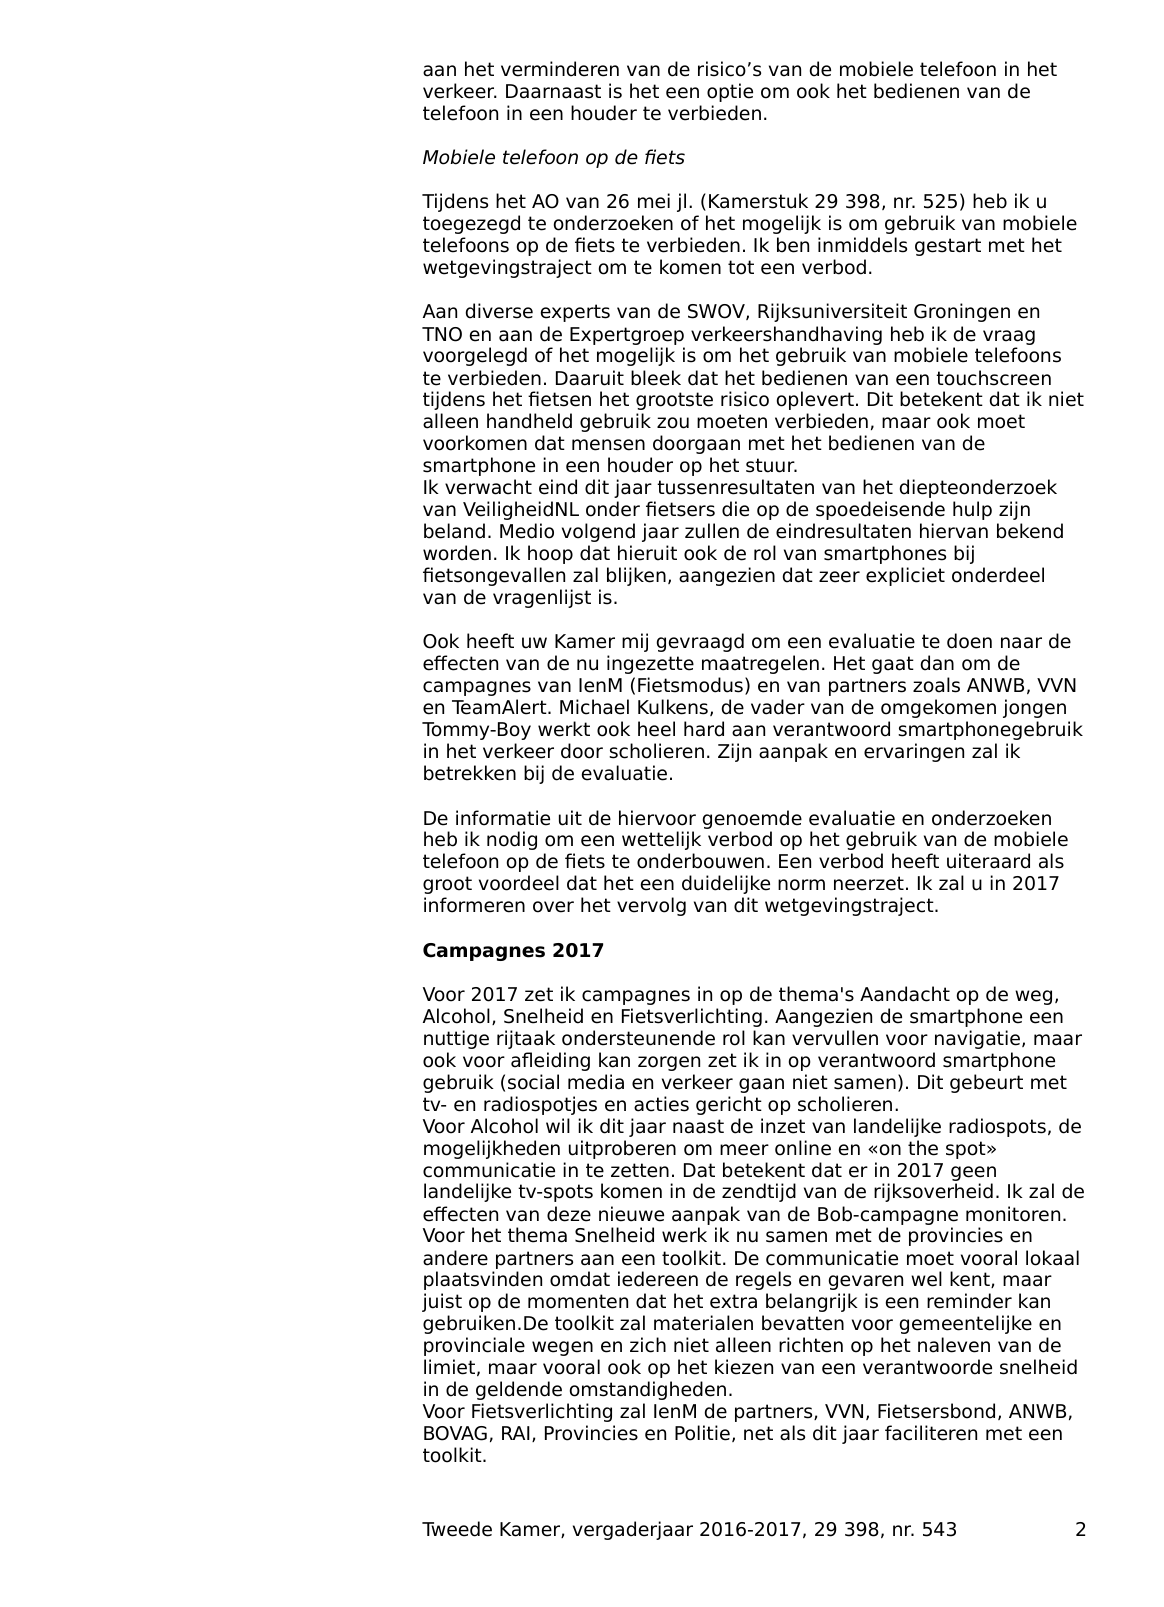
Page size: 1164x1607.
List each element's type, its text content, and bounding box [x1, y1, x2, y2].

subtitle Campagnes 2017 [422, 939, 1087, 961]
text Tijdens het AO van 26 mei jl. (Kamerstuk 29 398, nr. 525) heb ik u toegezegd te onderzoeken of het mogelijk is om gebruik van mobiele telefoons op de fiets te verbieden. Ik ben inmiddels gestart met het wetgevingstraject om te komen tot een verbod. [422, 191, 1087, 279]
text Ook heeft uw Kamer mij gevraagd om een evaluatie te doen naar de effecten van de nu ingezette maatregelen. Het gaat dan om de campagnes van IenM (Fietsmodus) en van partners zoals ANWB, VVN en TeamAlert. Michael Kulkens, de vader van de omgekomen jongen Tommy-Boy werkt ook heel hard aan verantwoord smartphonegebruik in het verkeer door scholieren. Zijn aanpak en ervaringen zal ik betrekken bij de evaluatie. [422, 631, 1087, 785]
text Voor Fietsverlichting zal IenM de partners, VVN, Fietsersbond, ANWB, BOVAG, RAI, Provincies en Politie, net als dit jaar faciliteren met een toolkit. [422, 1401, 1087, 1467]
text Voor het thema Snelheid werk ik nu samen met de provincies en andere partners aan een toolkit. De communicatie moet vooral lokaal plaatsvinden omdat iedereen de regels en gevaren wel kent, maar juist op de momenten dat het extra belangrijk is een reminder kan gebruiken.De toolkit zal materialen bevatten voor gemeentelijke en provinciale wegen en zich niet alleen richten op het naleven van de limiet, maar vooral ook op het kiezen van een verantwoorde snelheid in de geldende omstandigheden. [422, 1225, 1087, 1401]
text aan het verminderen van de risico’s van de mobiele telefoon in het verkeer. Daarnaast is het een optie om ook het bedienen van de telefoon in een houder te verbieden. [422, 59, 1087, 125]
text Ik verwacht eind dit jaar tussenresultaten van het diepteonderzoek van VeiligheidNL onder fietsers die op de spoedeisende hulp zijn beland. Medio volgend jaar zullen de eindresultaten hiervan bekend worden. Ik hoop dat hieruit ook de rol van smartphones bij fietsongevallen zal blijken, aangezien dat zeer expliciet onderdeel van de vragenlijst is. [422, 477, 1087, 609]
text Voor Alcohol wil ik dit jaar naast de inzet van landelijke radiospots, de mogelijkheden uitproberen om meer online en «on the spot» communicatie in te zetten. Dat betekent dat er in 2017 geen landelijke tv-spots komen in de zendtijd van de rijksoverheid. Ik zal de effecten van deze nieuwe aanpak van de Bob-campagne monitoren. [422, 1116, 1087, 1225]
text Aan diverse experts van de SWOV, Rijksuniversiteit Groningen en TNO en aan de Expertgroep verkeershandhaving heb ik de vraag voorgelegd of het mogelijk is om het gebruik van mobiele telefoons te verbieden. Daaruit bleek dat het bedienen van een touchscreen tijdens het fietsen het grootste risico oplevert. Dit betekent dat ik niet alleen handheld gebruik zou moeten verbieden, maar ook moet voorkomen dat mensen doorgaan met het bedienen van de smartphone in een houder op het stuur. [422, 301, 1087, 477]
subtitle Mobiele telefoon op de fiets [422, 147, 1087, 169]
text De informatie uit de hiervoor genoemde evaluatie en onderzoeken heb ik nodig om een wettelijk verbod op het gebruik van de mobiele telefoon op de fiets te onderbouwen. Een verbod heeft uiteraard als groot voordeel dat het een duidelijke norm neerzet. Ik zal u in 2017 informeren over het vervolg van dit wetgevingstraject. [422, 807, 1087, 917]
text Voor 2017 zet ik campagnes in op de thema's Aandacht op de weg, Alcohol, Snelheid en Fietsverlichting. Aangezien de smartphone een nuttige rijtaak ondersteunende rol kan vervullen voor navigatie, maar ook voor afleiding kan zorgen zet ik in op verantwoord smartphone gebruik (social media en verkeer gaan niet samen). Dit gebeurt met tv- en radiospotjes en acties gericht op scholieren. [422, 984, 1087, 1116]
